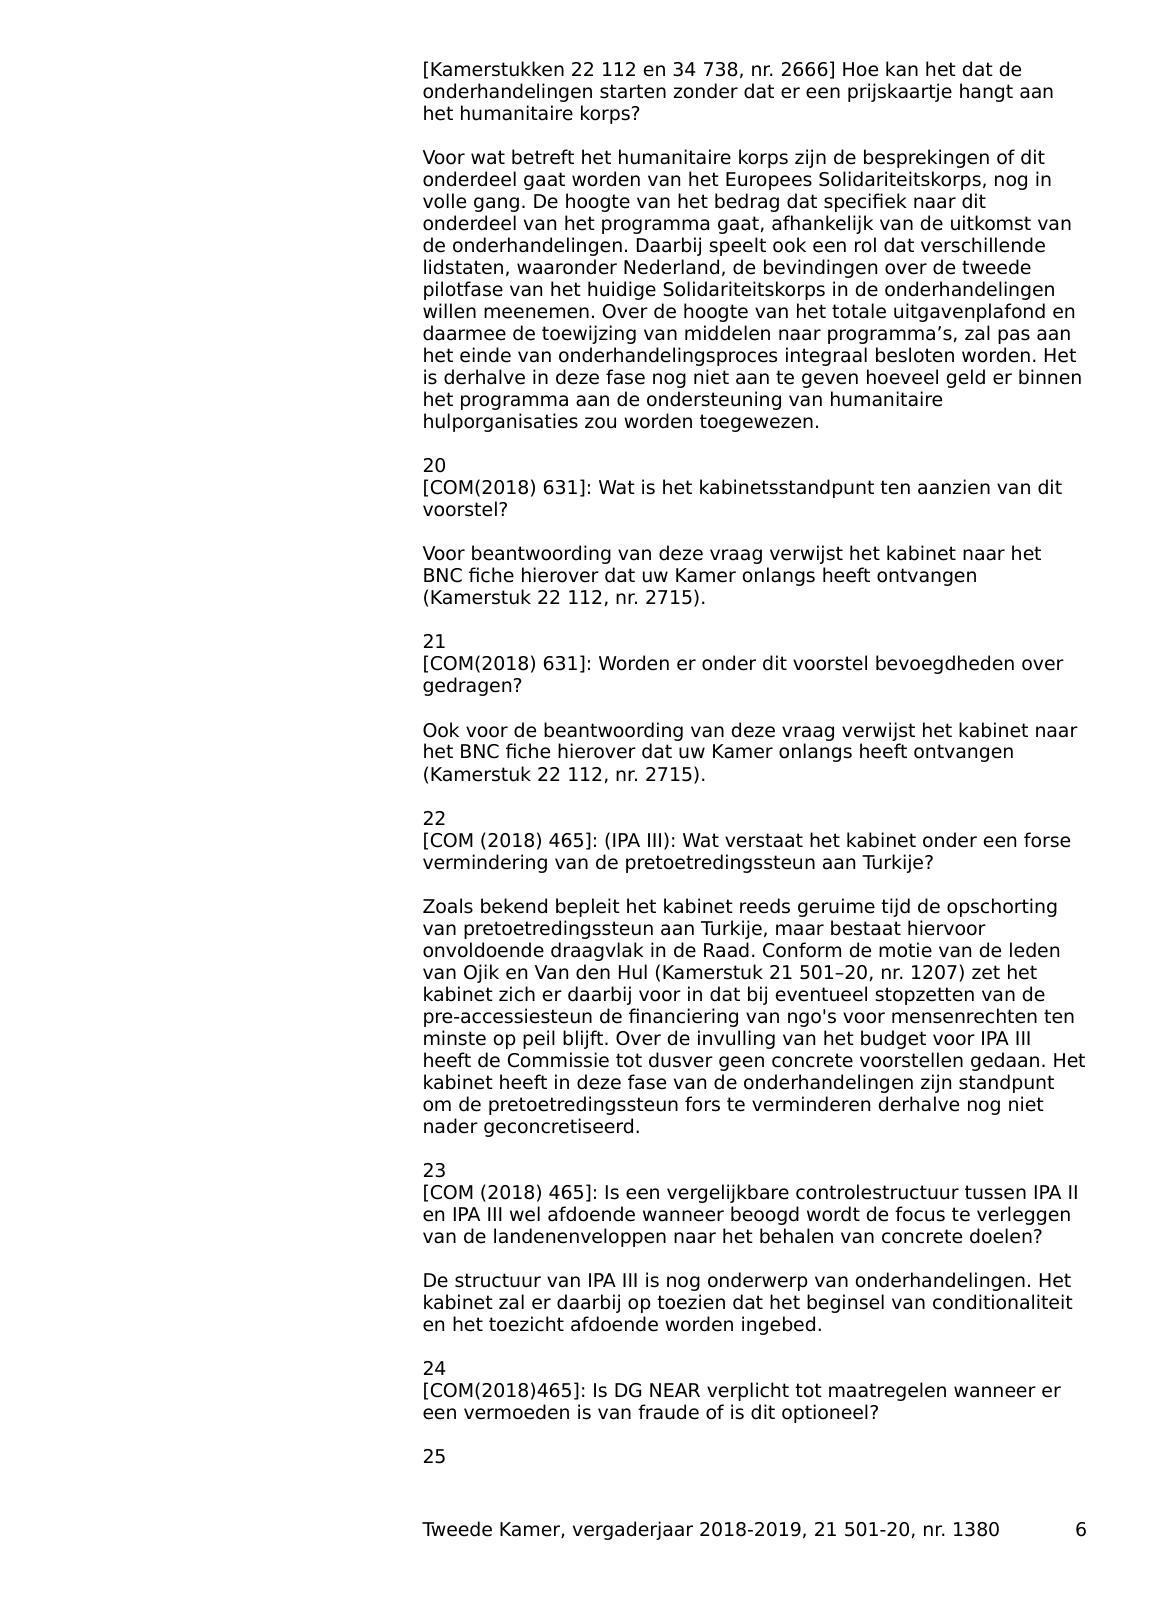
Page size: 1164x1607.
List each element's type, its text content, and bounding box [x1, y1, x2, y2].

text 22 [422, 808, 1087, 829]
text Zoals bekend bepleit het kabinet reeds geruime tijd de opschorting van pretoetredingssteun aan Turkije, maar bestaat hiervoor onvoldoende draagvlak in de Raad. Conform de motie van de leden van Ojik en Van den Hul (Kamerstuk 21 501–20, nr. 1207) zet het kabinet zich er daarbij voor in dat bij eventueel stopzetten van de pre-accessiesteun de financiering van ngo's voor mensenrechten ten minste op peil blijft. Over de invulling van het budget voor IPA III heeft de Commissie tot dusver geen concrete voorstellen gedaan. Het kabinet heeft in deze fase van de onderhandelingen zijn standpunt om de pretoetredingssteun fors te verminderen derhalve nog niet nader geconcretiseerd. [422, 896, 1087, 1137]
text 20 [422, 455, 1087, 477]
text 25 [422, 1446, 1087, 1468]
text Voor beantwoording van deze vraag verwijst het kabinet naar het BNC fiche hierover dat uw Kamer onlangs heeft ontvangen (Kamerstuk 22 112, nr. 2715). [422, 543, 1087, 609]
text [COM (2018) 465]: Is een vergelijkbare controlestructuur tussen IPA II en IPA III wel afdoende wanneer beoogd wordt de focus te verleggen van de landenenveloppen naar het behalen van concrete doelen? [422, 1182, 1087, 1248]
text [COM(2018) 631]: Wat is het kabinetsstandpunt ten aanzien van dit voorstel? [422, 477, 1087, 521]
text 24 [422, 1358, 1087, 1380]
text 21 [422, 631, 1087, 653]
text Ook voor de beantwoording van deze vraag verwijst het kabinet naar het BNC fiche hierover dat uw Kamer onlangs heeft ontvangen (Kamerstuk 22 112, nr. 2715). [422, 719, 1087, 785]
text 23 [422, 1160, 1087, 1182]
text Voor wat betreft het humanitaire korps zijn de besprekingen of dit onderdeel gaat worden van het Europees Solidariteitskorps, nog in volle gang. De hoogte van het bedrag dat specifiek naar dit onderdeel van het programma gaat, afhankelijk van de uitkomst van de onderhandelingen. Daarbij speelt ook een rol dat verschillende lidstaten, waaronder Nederland, de bevindingen over de tweede pilotfase van het huidige Solidariteitskorps in de onderhandelingen willen meenemen. Over de hoogte van het totale uitgavenplafond en daarmee de toewijzing van middelen naar programma’s, zal pas aan het einde van onderhandelingsproces integraal besloten worden. Het is derhalve in deze fase nog niet aan te geven hoeveel geld er binnen het programma aan de ondersteuning van humanitaire hulporganisaties zou worden toegewezen. [422, 147, 1087, 433]
text [COM (2018) 465]: (IPA III): Wat verstaat het kabinet onder een forse vermindering van de pretoetredingssteun aan Turkije? [422, 829, 1087, 873]
text [COM(2018)465]: Is DG NEAR verplicht tot maatregelen wanneer er een vermoeden is van fraude of is dit optioneel? [422, 1380, 1087, 1424]
text [COM(2018) 631]: Worden er onder dit voorstel bevoegdheden over gedragen? [422, 653, 1087, 697]
text [Kamerstukken 22 112 en 34 738, nr. 2666] Hoe kan het dat de onderhandelingen starten zonder dat er een prijskaartje hangt aan het humanitaire korps? [422, 59, 1087, 125]
text De structuur van IPA III is nog onderwerp van onderhandelingen. Het kabinet zal er daarbij op toezien dat het beginsel van conditionaliteit en het toezicht afdoende worden ingebed. [422, 1270, 1087, 1336]
